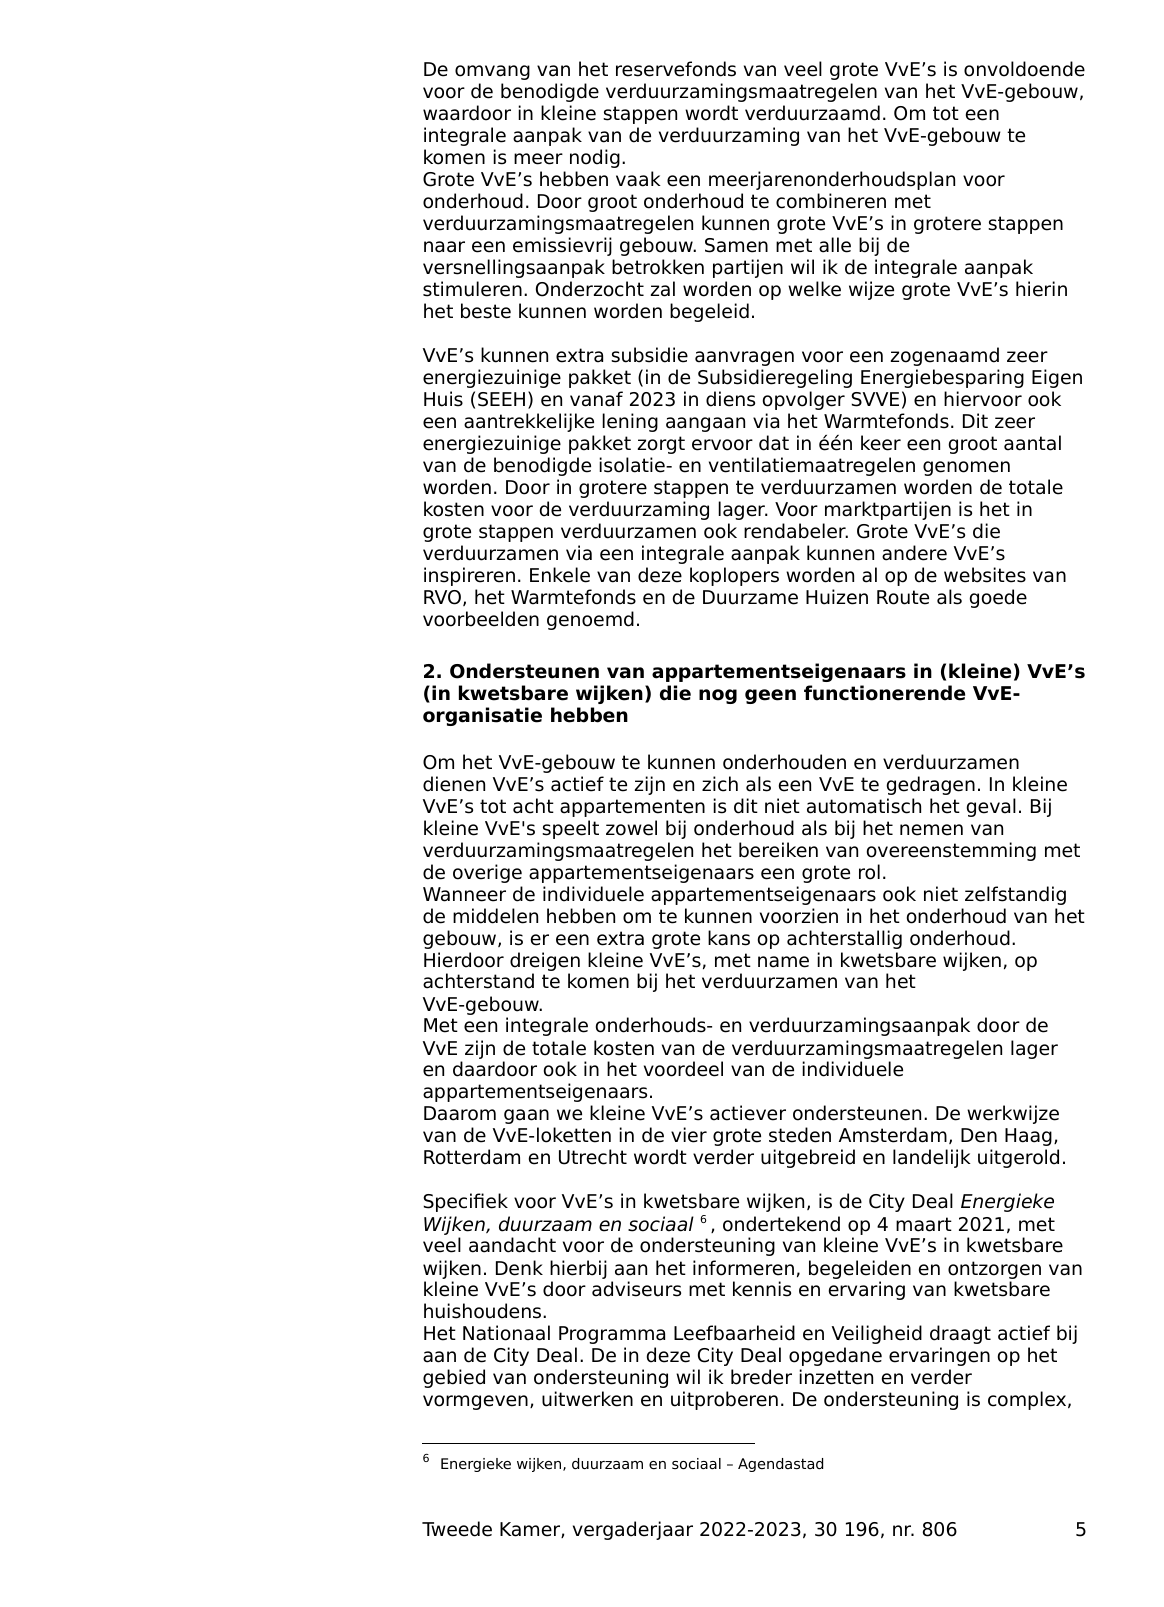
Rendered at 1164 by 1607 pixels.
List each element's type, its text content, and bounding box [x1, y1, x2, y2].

text VvE-gebouw. [422, 993, 1087, 1015]
text Het Nationaal Programma Leefbaarheid en Veiligheid draagt actief bij aan de City Deal. De in deze City Deal opgedane ervaringen op het gebied van ondersteuning wil ik breder inzetten en verder vormgeven, uitwerken en uitproberen. De ondersteuning is complex, [422, 1323, 1087, 1411]
text De omvang van het reservefonds van veel grote VvE’s is onvoldoende voor de benodigde verduurzamingsmaatregelen van het VvE-gebouw, waardoor in kleine stappen wordt verduurzaamd. Om tot een integrale aanpak van de verduurzaming van het VvE-gebouw te komen is meer nodig. [422, 59, 1087, 169]
text VvE’s kunnen extra subsidie aanvragen voor een zogenaamd zeer energiezuinige pakket (in de Subsidieregeling Energiebesparing Eigen Huis (SEEH) en vanaf 2023 in diens opvolger SVVE) en hiervoor ook een aantrekkelijke lening aangaan via het Warmtefonds. Dit zeer energiezuinige pakket zorgt ervoor dat in één keer een groot aantal van de benodigde isolatie- en ventilatiemaatregelen genomen worden. Door in grotere stappen te verduurzamen worden de totale kosten voor de verduurzaming lager. Voor marktpartijen is het in grote stappen verduurzamen ook rendabeler. Grote VvE’s die verduurzamen via een integrale aanpak kunnen andere VvE’s inspireren. Enkele van deze koplopers worden al op de websites van RVO, het Warmtefonds en de Duurzame Huizen Route als goede voorbeelden genoemd. [422, 345, 1087, 631]
text Specifiek voor VvE’s in kwetsbare wijken, is de City Deal Energieke Wijken, duurzaam en sociaal , ondertekend op 4 maart 2021, met veel aandacht voor de ondersteuning van kleine VvE’s in kwetsbare wijken. Denk hierbij aan het informeren, begeleiden en ontzorgen van kleine VvE’s door adviseurs met kennis en ervaring van kwetsbare huishoudens. [422, 1191, 1087, 1323]
text Daarom gaan we kleine VvE’s actiever ondersteunen. De werkwijze van de VvE-loketten in de vier grote steden Amsterdam, Den Haag, Rotterdam en Utrecht wordt verder uitgebreid en landelijk uitgerold. [422, 1103, 1087, 1169]
text Energieke wijken, duurzaam en sociaal – Agendastad [422, 1452, 1087, 1474]
text Wanneer de individuele appartementseigenaars ook niet zelfstandig de middelen hebben om te kunnen voorzien in het onderhoud van het gebouw, is er een extra grote kans op achterstallig onderhoud. Hierdoor dreigen kleine VvE’s, met name in kwetsbare wijken, op achterstand te komen bij het verduurzamen van het [422, 883, 1087, 993]
text Om het VvE-gebouw te kunnen onderhouden en verduurzamen dienen VvE’s actief te zijn en zich als een VvE te gedragen. In kleine VvE’s tot acht appartementen is dit niet automatisch het geval. Bij kleine VvE's speelt zowel bij onderhoud als bij het nemen van verduurzamingsmaatregelen het bereiken van overeenstemming met de overige appartementseigenaars een grote rol. [422, 752, 1087, 883]
text Grote VvE’s hebben vaak een meerjarenonderhoudsplan voor onderhoud. Door groot onderhoud te combineren met verduurzamingsmaatregelen kunnen grote VvE’s in grotere stappen naar een emissievrij gebouw. Samen met alle bij de versnellingsaanpak betrokken partijen wil ik de integrale aanpak stimuleren. Onderzocht zal worden op welke wijze grote VvE’s hierin het beste kunnen worden begeleid. [422, 169, 1087, 323]
subtitle 2. Ondersteunen van appartementseigenaars in (kleine) VvE’s (in kwetsbare wijken) die nog geen functionerende VvE-organisatie hebben [422, 661, 1087, 727]
text Met een integrale onderhouds- en verduurzamingsaanpak door de VvE zijn de totale kosten van de verduurzamingsmaatregelen lager en daardoor ook in het voordeel van de individuele appartementseigenaars. [422, 1015, 1087, 1103]
